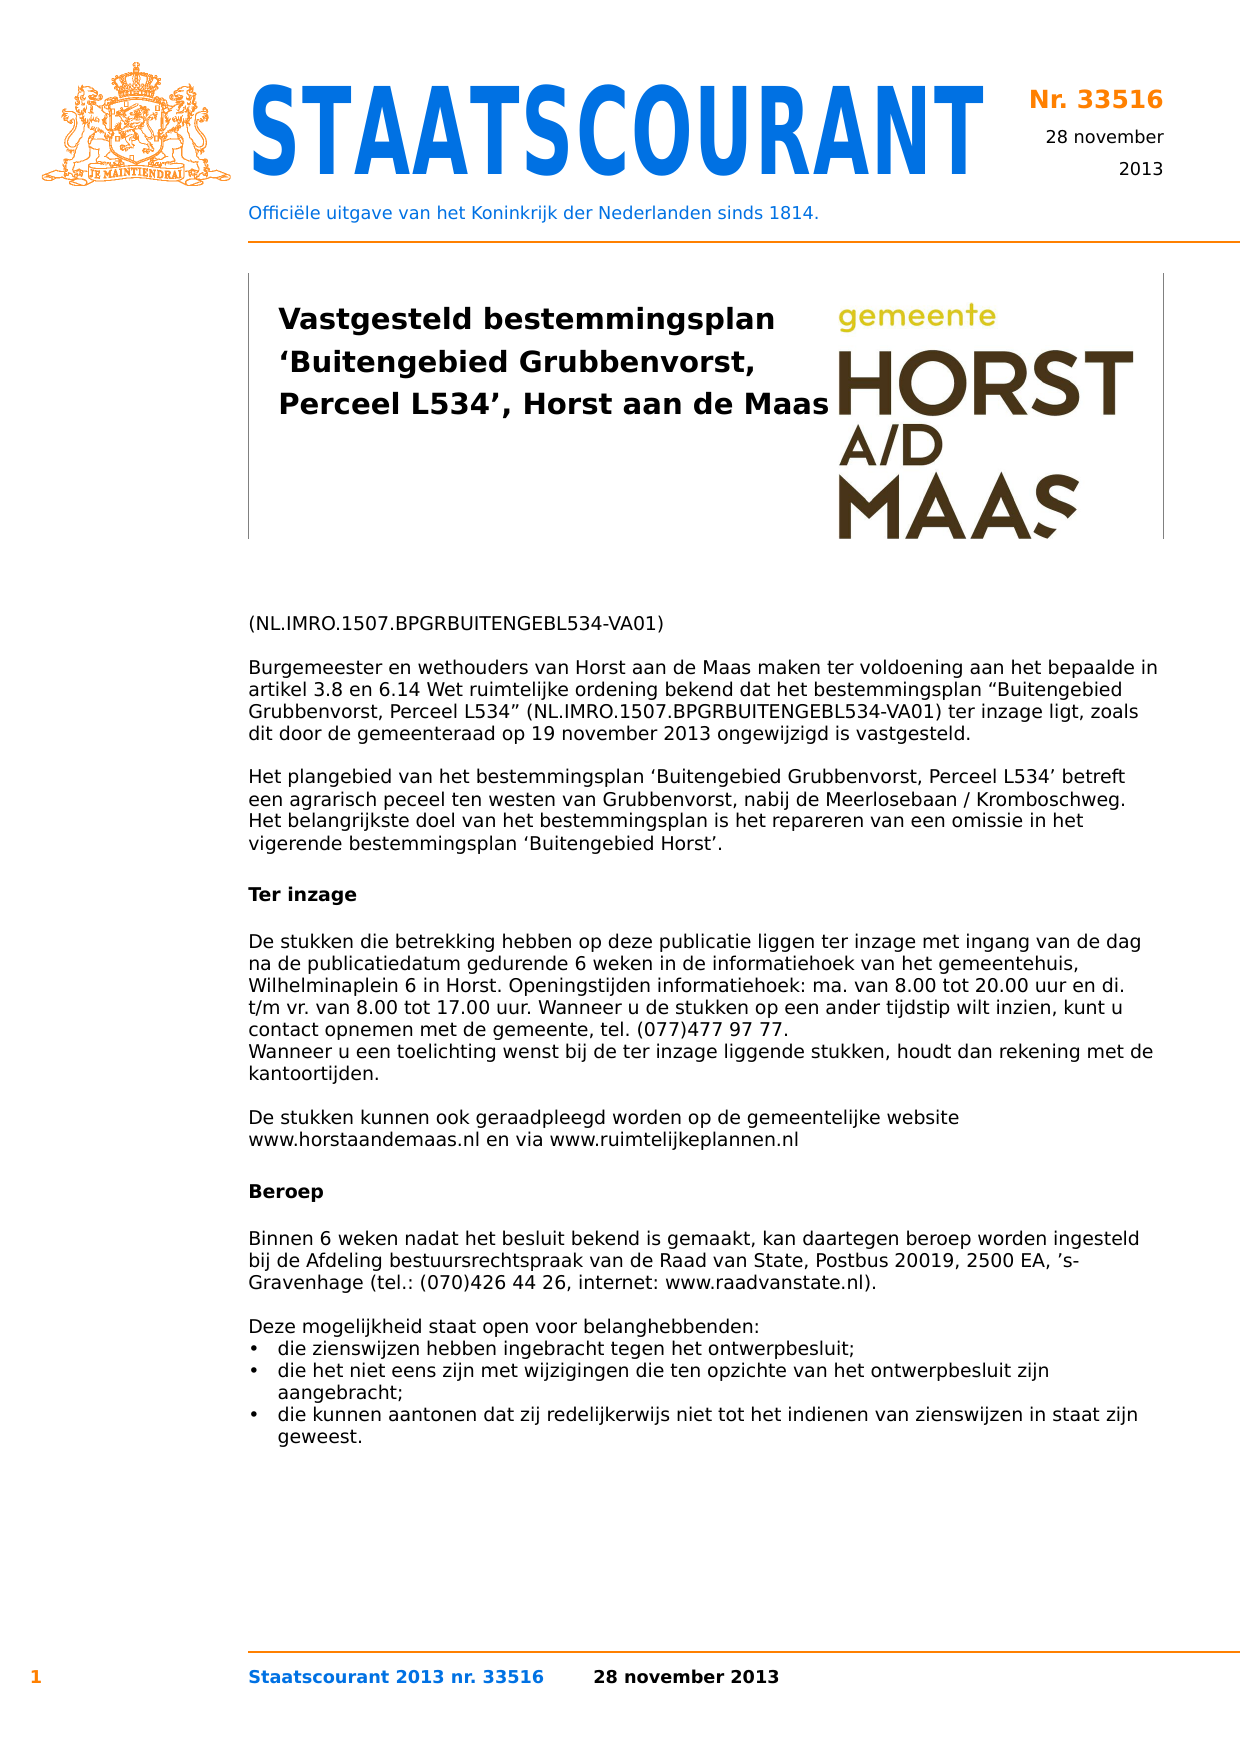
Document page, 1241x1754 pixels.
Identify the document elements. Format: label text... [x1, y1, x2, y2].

text Wanneer u een toelichting wenst bij de ter inzage liggende stukken, houdt dan rekening met de kantoortijden. [248, 1041, 1163, 1085]
table_cell 28 november [998, 121, 1240, 153]
text Deze mogelijkheid staat open voor belanghebbenden: [248, 1316, 1163, 1338]
text De stukken die betrekking hebben op deze publicatie liggen ter inzage met ingang van de dag na de publicatiedatum gedurende 6 weken in de informatiehoek van het gemeentehuis, Wilhelminaplein 6 in Horst. Openingstijden informatiehoek: ma. van 8.00 tot 20.00 uur en di. t/m vr. van 8.00 tot 17.00 uur. Wanneer u de stukken op een ander tijdstip wilt inzien, kunt u contact opnemen met de gemeente, tel. (077)477 97 77. [248, 931, 1163, 1041]
table_header [25, 62, 248, 241]
table_header Nr. 33516 [998, 62, 1240, 121]
subtitle Ter inzage [248, 884, 1163, 906]
text • die kunnen aantonen dat zij redelijkerwijs niet tot het indienen van zienswijzen in staat zijn geweest. [248, 1404, 1163, 1448]
table_cell 2013 [998, 153, 1240, 203]
text • die zienswijzen hebben ingebracht tegen het ontwerpbesluit; [248, 1338, 1163, 1360]
text Burgemeester en wethouders van Horst aan de Maas maken ter voldoening aan het bepaalde in artikel 3.8 en 6.14 Wet ruimtelijke ordening bekend dat het bestemmingsplan “Buitengebied Grubbenvorst, Perceel L534” (NL.IMRO.1507.BPGRBUITENGEBL534-VA01) ter inzage ligt, zoals dit door de gemeenteraad op 19 november 2013 ongewijzigd is vastgesteld. [248, 657, 1163, 744]
text De stukken kunnen ook geraadpleegd worden op de gemeentelijke website www.horstaandemaas.nl en via www.ruimtelijkeplannen.nl [248, 1107, 1163, 1151]
subtitle Vastgesteld bestemmingsplan ‘Buitengebied Grubbenvorst, Perceel L534’, Horst aan de Maas [249, 273, 1163, 539]
picture [838, 302, 1134, 539]
text • die het niet eens zijn met wijzigingen die ten opzichte van het ontwerpbesluit zijn aangebracht; [248, 1360, 1163, 1404]
table_header STAATSCOURANT [248, 62, 998, 203]
text Binnen 6 weken nadat het besluit bekend is gemaakt, kan daartegen beroep worden ingesteld bij de Afdeling bestuursrechtspraak van de Raad van State, Postbus 20019, 2500 EA, ’s-Gravenhage (tel.: (070)426 44 26, internet: www.raadvanstate.nl). [248, 1228, 1163, 1294]
text (NL.IMRO.1507.BPGRBUITENGEBL534-VA01) [248, 613, 1163, 635]
table_cell Officiële uitgave van het Koninkrijk der Nederlanden sinds 1814. [248, 203, 1240, 241]
subtitle Beroep [248, 1181, 1163, 1203]
text Het belangrijkste doel van het bestemmingsplan is het repareren van een omissie in het vigerende bestemmingsplan ‘Buitengebied Horst’. [248, 810, 1163, 854]
picture [41, 62, 231, 186]
text Het plangebied van het bestemmingsplan ‘Buitengebied Grubbenvorst, Perceel L534’ betreft een agrarisch peceel ten westen van Grubbenvorst, nabij de Meerlosebaan / Kromboschweg. [248, 766, 1163, 810]
